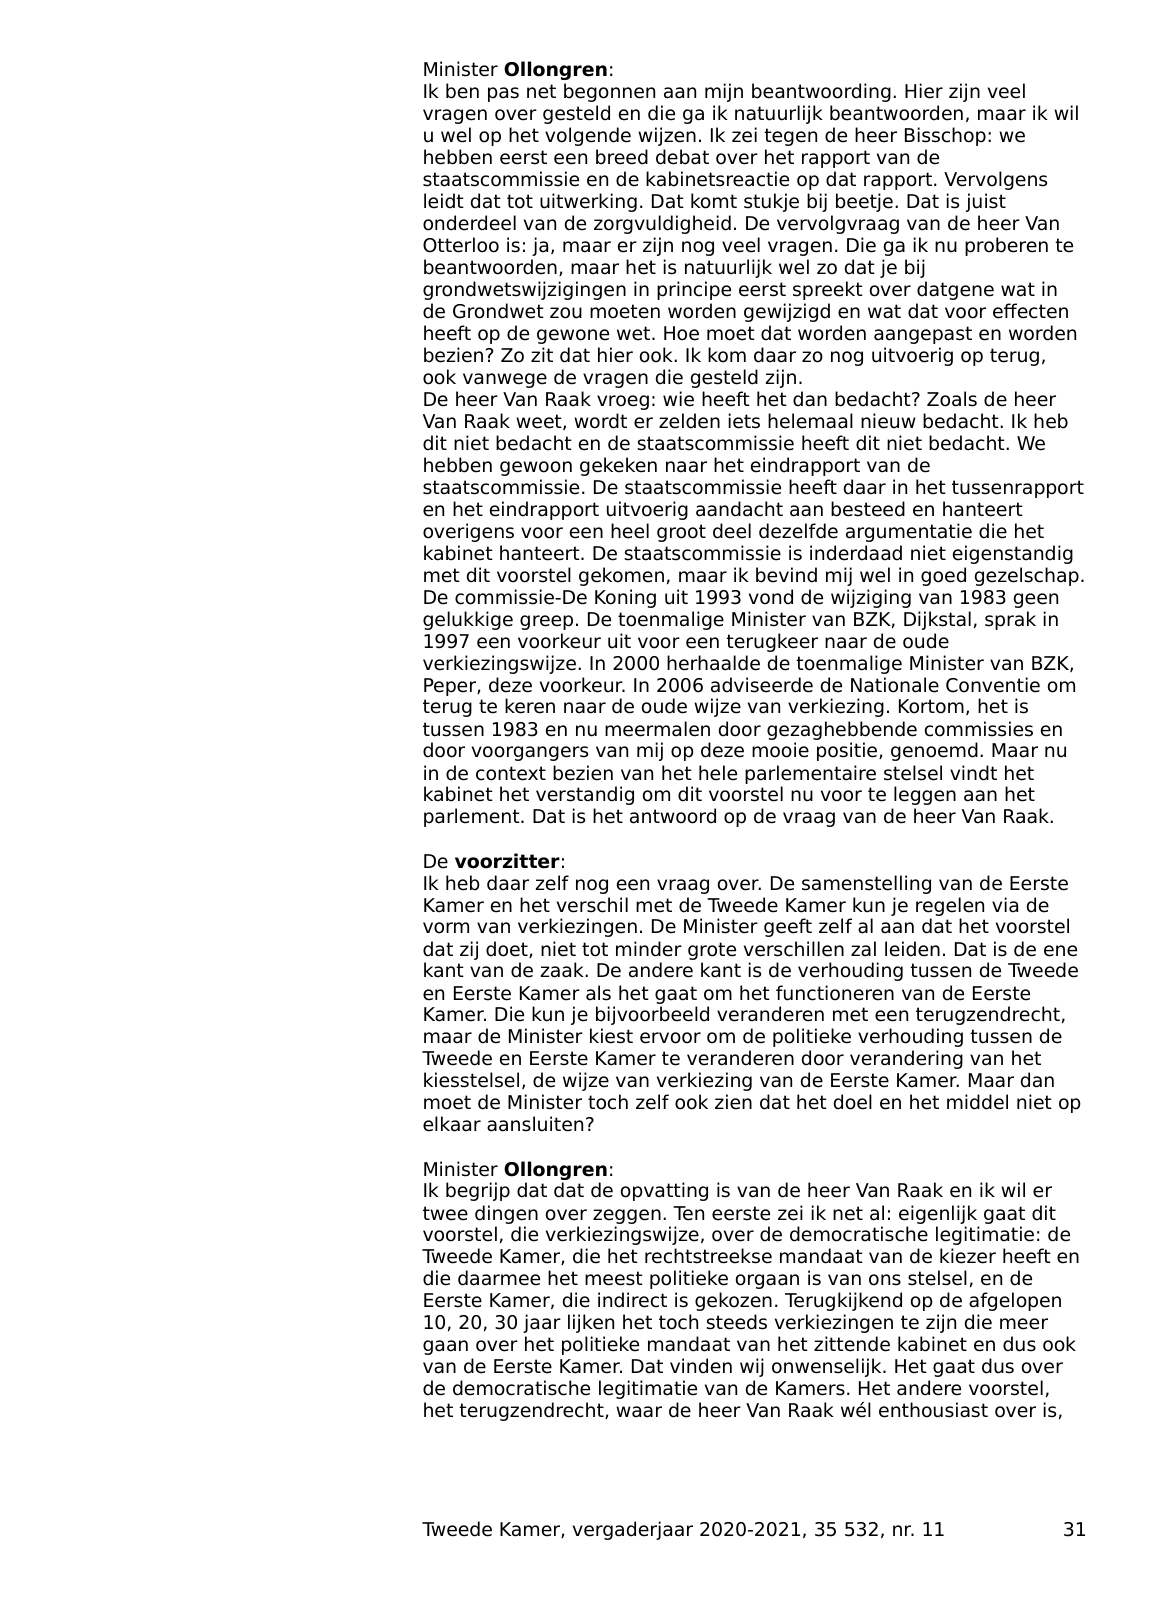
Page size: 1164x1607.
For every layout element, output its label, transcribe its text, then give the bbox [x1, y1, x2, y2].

text Minister Ollongren: [422, 59, 1087, 81]
text Minister Ollongren: [422, 1158, 1087, 1180]
text De heer Van Raak vroeg: wie heeft het dan bedacht? Zoals de heer Van Raak weet, wordt er zelden iets helemaal nieuw bedacht. Ik heb dit niet bedacht en de staatscommissie heeft dit niet bedacht. We hebben gewoon gekeken naar het eindrapport van de staatscommissie. De staatscommissie heeft daar in het tussenrapport en het eindrapport uitvoerig aandacht aan besteed en hanteert overigens voor een heel groot deel dezelfde argumentatie die het kabinet hanteert. De staatscommissie is inderdaad niet eigenstandig met dit voorstel gekomen, maar ik bevind mij wel in goed gezelschap. De commissie-De Koning uit 1993 vond de wijziging van 1983 geen gelukkige greep. De toenmalige Minister van BZK, Dijkstal, sprak in 1997 een voorkeur uit voor een terugkeer naar de oude verkiezingswijze. In 2000 herhaalde de toenmalige Minister van BZK, Peper, deze voorkeur. In 2006 adviseerde de Nationale Conventie om terug te keren naar de oude wijze van verkiezing. Kortom, het is tussen 1983 en nu meermalen door gezaghebbende commissies en door voorgangers van mij op deze mooie positie, genoemd. Maar nu in de context bezien van het hele parlementaire stelsel vindt het kabinet het verstandig om dit voorstel nu voor te leggen aan het parlement. Dat is het antwoord op de vraag van de heer Van Raak. [422, 389, 1087, 828]
text Ik ben pas net begonnen aan mijn beantwoording. Hier zijn veel vragen over gesteld en die ga ik natuurlijk beantwoorden, maar ik wil u wel op het volgende wijzen. Ik zei tegen de heer Bisschop: we hebben eerst een breed debat over het rapport van de staatscommissie en de kabinetsreactie op dat rapport. Vervolgens leidt dat tot uitwerking. Dat komt stukje bij beetje. Dat is juist onderdeel van de zorgvuldigheid. De vervolgvraag van de heer Van Otterloo is: ja, maar er zijn nog veel vragen. Die ga ik nu proberen te beantwoorden, maar het is natuurlijk wel zo dat je bij grondwetswijzigingen in principe eerst spreekt over datgene wat in de Grondwet zou moeten worden gewijzigd en wat dat voor effecten heeft op de gewone wet. Hoe moet dat worden aangepast en worden bezien? Zo zit dat hier ook. Ik kom daar zo nog uitvoerig op terug, ook vanwege de vragen die gesteld zijn. [422, 81, 1087, 389]
text Ik heb daar zelf nog een vraag over. De samenstelling van de Eerste Kamer en het verschil met de Tweede Kamer kun je regelen via de vorm van verkiezingen. De Minister geeft zelf al aan dat het voorstel dat zij doet, niet tot minder grote verschillen zal leiden. Dat is de ene kant van de zaak. De andere kant is de verhouding tussen de Tweede en Eerste Kamer als het gaat om het functioneren van de Eerste Kamer. Die kun je bijvoorbeeld veranderen met een terugzendrecht, maar de Minister kiest ervoor om de politieke verhouding tussen de Tweede en Eerste Kamer te veranderen door verandering van het kiesstelsel, de wijze van verkiezing van de Eerste Kamer. Maar dan moet de Minister toch zelf ook zien dat het doel en het middel niet op elkaar aansluiten? [422, 872, 1087, 1136]
text Ik begrijp dat dat de opvatting is van de heer Van Raak en ik wil er twee dingen over zeggen. Ten eerste zei ik net al: eigenlijk gaat dit voorstel, die verkiezingswijze, over de democratische legitimatie: de Tweede Kamer, die het rechtstreekse mandaat van de kiezer heeft en die daarmee het meest politieke orgaan is van ons stelsel, en de Eerste Kamer, die indirect is gekozen. Terugkijkend op de afgelopen 10, 20, 30 jaar lijken het toch steeds verkiezingen te zijn die meer gaan over het politieke mandaat van het zittende kabinet en dus ook van de Eerste Kamer. Dat vinden wij onwenselijk. Het gaat dus over de democratische legitimatie van de Kamers. Het andere voorstel, het terugzendrecht, waar de heer Van Raak wél enthousiast over is, [422, 1180, 1087, 1422]
text De voorzitter: [422, 851, 1087, 872]
